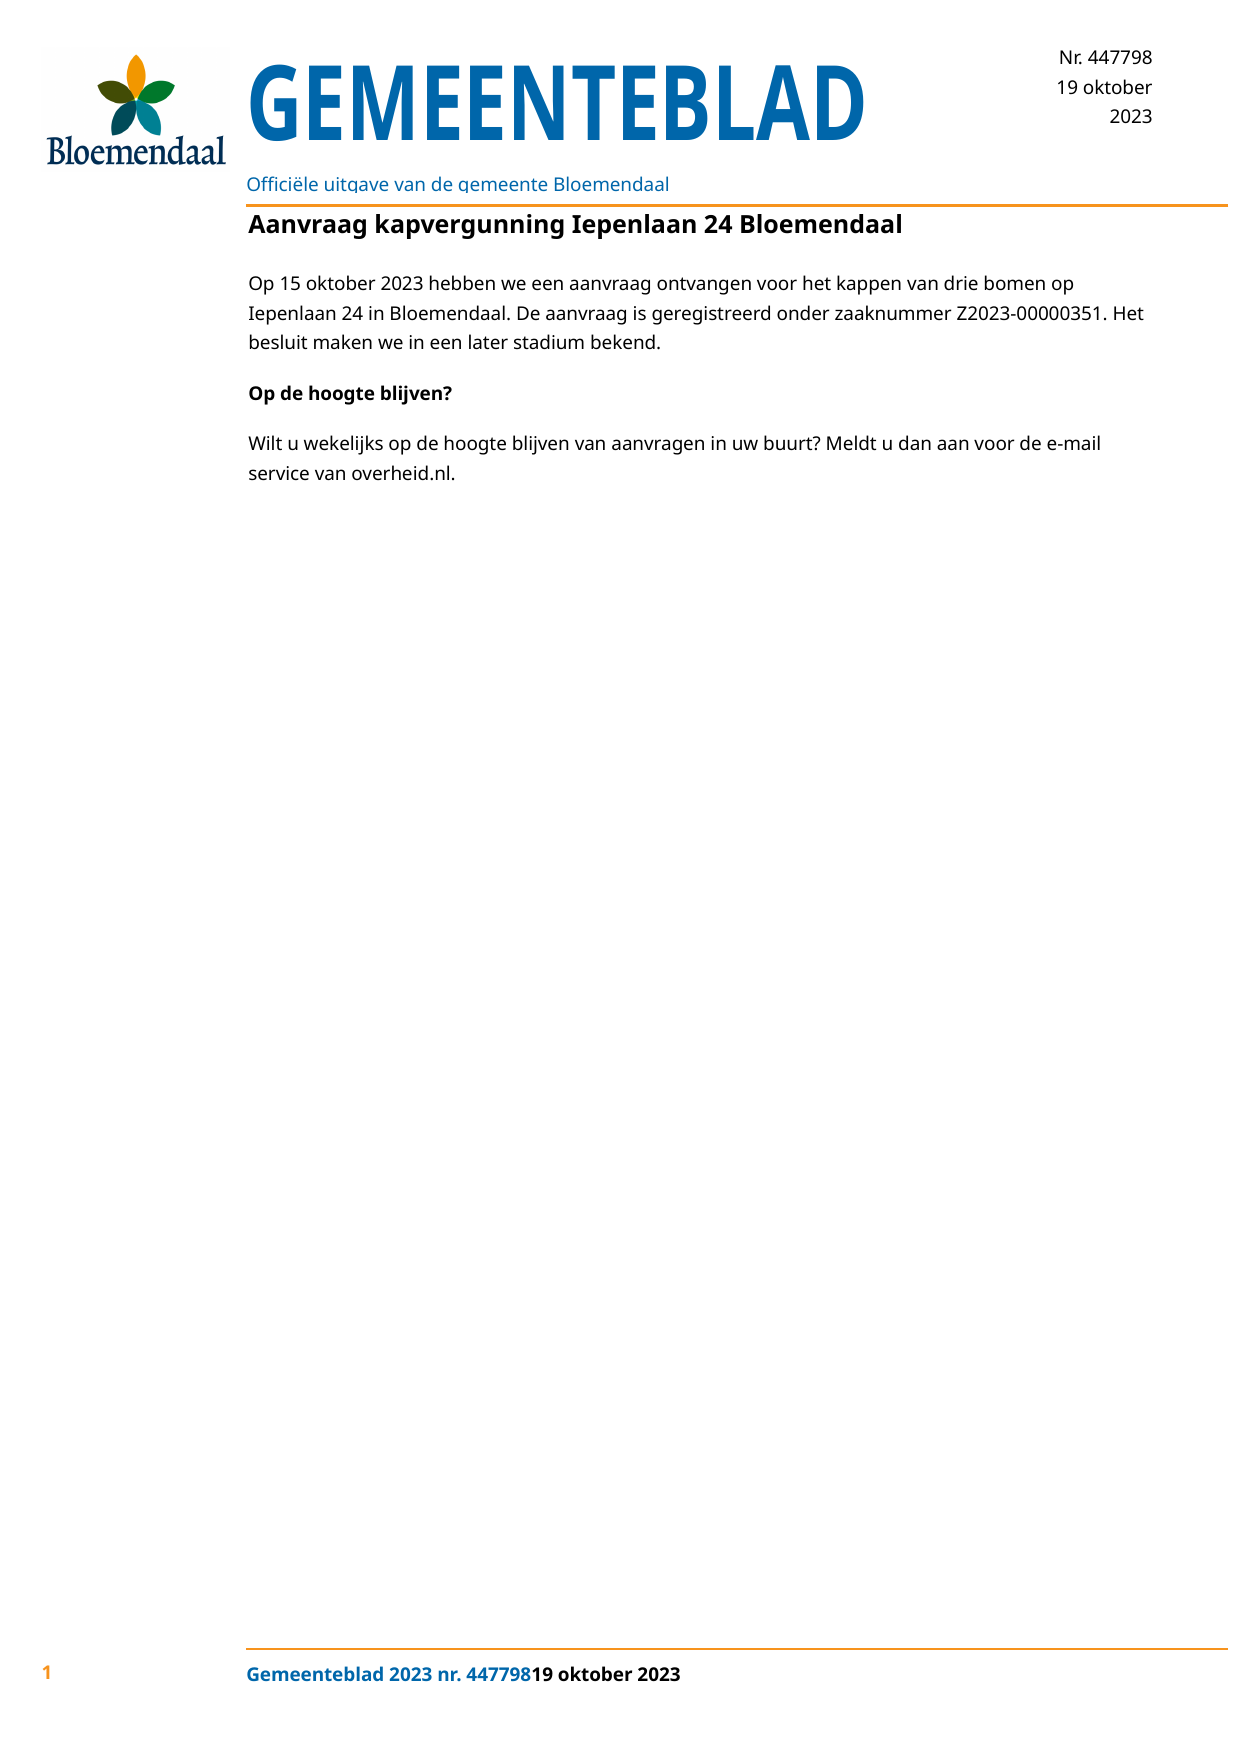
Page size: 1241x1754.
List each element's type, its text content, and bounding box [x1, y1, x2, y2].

text Wilt u wekelijks op de hoogte blijven van aanvragen in uw buurt? Meldt u dan aan voor de e-mail service van overheid.nl. [248, 430, 1152, 486]
text Aanvraag kapvergunning Iepenlaan 24 Bloemendaal [248, 207, 1152, 241]
text Op de hoogte blijven? [248, 380, 1152, 406]
picture [41, 47, 231, 172]
text Op 15 oktober 2023 hebben we een aanvraag ontvangen voor het kappen van drie bomen op Iepenlaan 24 in Bloemendaal. De aanvraag is geregistreerd onder zaaknummer Z2023-00000351. Het besluit maken we in een later stadium bekend. [248, 270, 1152, 355]
